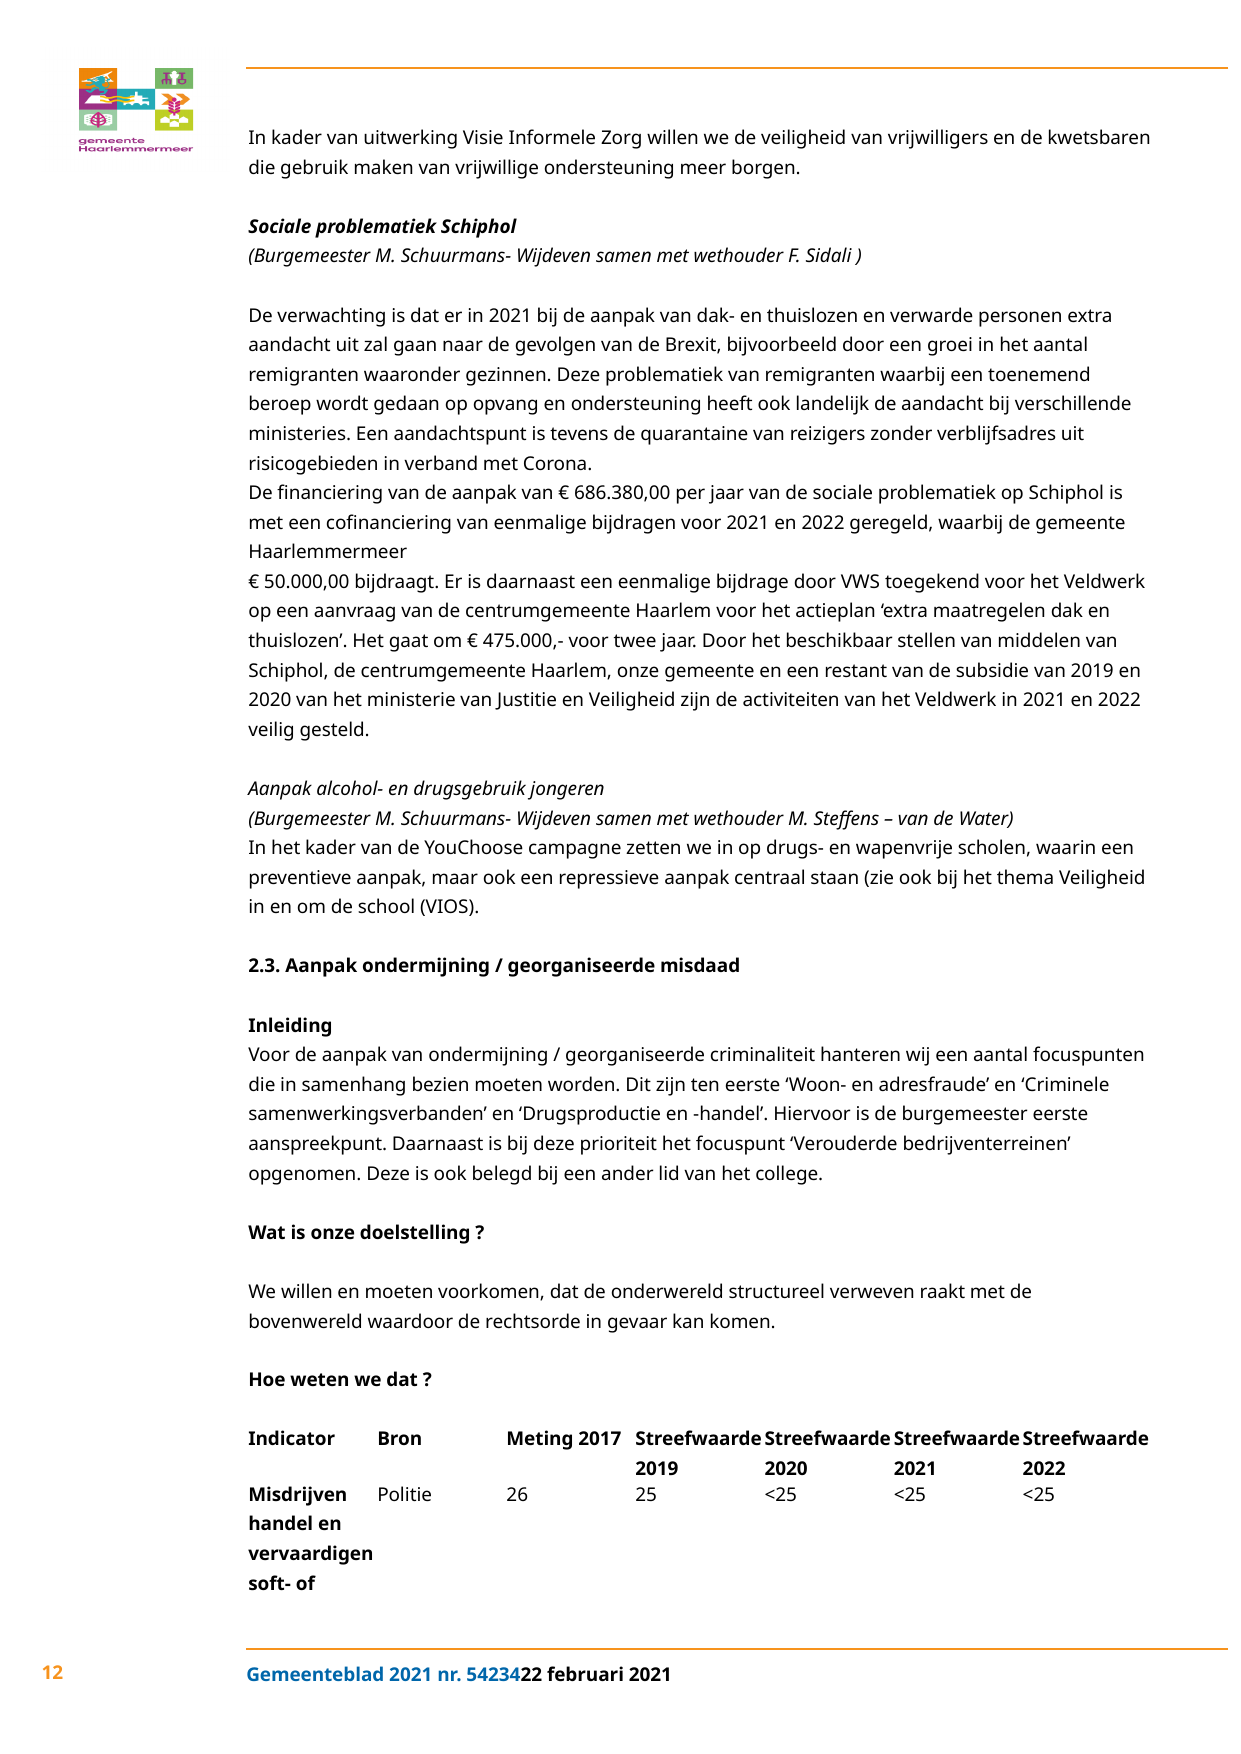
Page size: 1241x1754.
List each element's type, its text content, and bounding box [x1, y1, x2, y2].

table_header Streefwaarde 2022 [1023, 1426, 1152, 1481]
table_header Bron [377, 1426, 506, 1481]
table_header Streefwaarde 2020 [764, 1426, 893, 1481]
table_header Meting 2017 [506, 1426, 635, 1481]
text Hoe weten we dat ? [248, 1366, 1152, 1392]
table_header Streefwaarde 2019 [635, 1426, 764, 1481]
text Sociale problematiek Schiphol [248, 213, 1152, 239]
table_cell <25 [764, 1481, 893, 1595]
text Aanpak alcohol- en drugsgebruik jongeren [248, 775, 1152, 801]
table_cell Misdrijven handel en vervaardigen soft- of [248, 1481, 377, 1595]
table_header Indicator [248, 1426, 377, 1481]
table_header Streefwaarde 2021 [894, 1426, 1022, 1481]
text In het kader van de YouChoose campagne zetten we in op drugs- en wapenvrije scholen, waarin een preventieve aanpak, maar ook een repressieve aanpak centraal staan (zie ook bij het thema Veiligheid in en om de school (VIOS). [248, 834, 1152, 919]
table_cell <25 [1023, 1481, 1152, 1595]
text € 50.000,00 bijdraagt. Er is daarnaast een eenmalige bijdrage door VWS toegekend voor het Veldwerk op een aanvraag van de centrumgemeente Haarlem voor het actieplan ‘extra maatregelen dak en thuislozen’. Het gaat om € 475.000,- voor twee jaar. Door het beschikbaar stellen van middelen van Schiphol, de centrumgemeente Haarlem, onze gemeente en een restant van de subsidie van 2019 en 2020 van het ministerie van Justitie en Veiligheid zijn de activiteiten van het Veldwerk in 2021 en 2022 veilig gesteld. [248, 568, 1152, 742]
text De verwachting is dat er in 2021 bij de aanpak van dak- en thuislozen en verwarde personen extra aandacht uit zal gaan naar de gevolgen van de Brexit, bijvoorbeeld door een groei in het aantal remigranten waaronder gezinnen. Deze problematiek van remigranten waarbij een toenemend beroep wordt gedaan op opvang en ondersteuning heeft ook landelijk de aandacht bij verschillende ministeries. Een aandachtspunt is tevens de quarantaine van reizigers zonder verblijfsadres uit risicogebieden in verband met Corona. [248, 302, 1152, 476]
table_header We willen en moeten voorkomen, dat de onderwereld structureel verweven raakt met de bovenwereld waardoor de rechtsorde in gevaar kan komen. [248, 1278, 1152, 1333]
picture [41, 47, 231, 172]
table_cell 26 [506, 1481, 635, 1595]
text In kader van uitwerking Visie Informele Zorg willen we de veiligheid van vrijwilligers en de kwetsbaren die gebruik maken van vrijwillige ondersteuning meer borgen. [248, 124, 1152, 180]
text 2.3. Aanpak ondermijning / georganiseerde misdaad [248, 953, 1152, 978]
table_cell 25 [635, 1481, 764, 1595]
text (Burgemeester M. Schuurmans- Wijdeven samen met wethouder F. Sidali ) [248, 243, 1152, 268]
text (Burgemeester M. Schuurmans- Wijdeven samen met wethouder M. Steffens – van de Water) [248, 805, 1152, 831]
text Inleiding [248, 1012, 1152, 1038]
text Wat is onze doelstelling ? [248, 1219, 1152, 1245]
table_cell <25 [894, 1481, 1022, 1595]
text Voor de aanpak van ondermijning / georganiseerde criminaliteit hanteren wij een aantal focuspunten die in samenhang bezien moeten worden. Dit zijn ten eerste ‘Woon- en adresfraude’ en ‘Criminele samenwerkingsverbanden’ en ‘Drugsproductie en -handel’. Hiervoor is de burgemeester eerste aanspreekpunt. Daarnaast is bij deze prioriteit het focuspunt ‘Verouderde bedrijventerreinen’ opgenomen. Deze is ook belegd bij een ander lid van het college. [248, 1041, 1152, 1186]
table_cell Politie [377, 1481, 506, 1595]
text De financiering van de aanpak van € 686.380,00 per jaar van de sociale problematiek op Schiphol is met een cofinanciering van eenmalige bijdragen voor 2021 en 2022 geregeld, waarbij de gemeente Haarlemmermeer [248, 479, 1152, 564]
